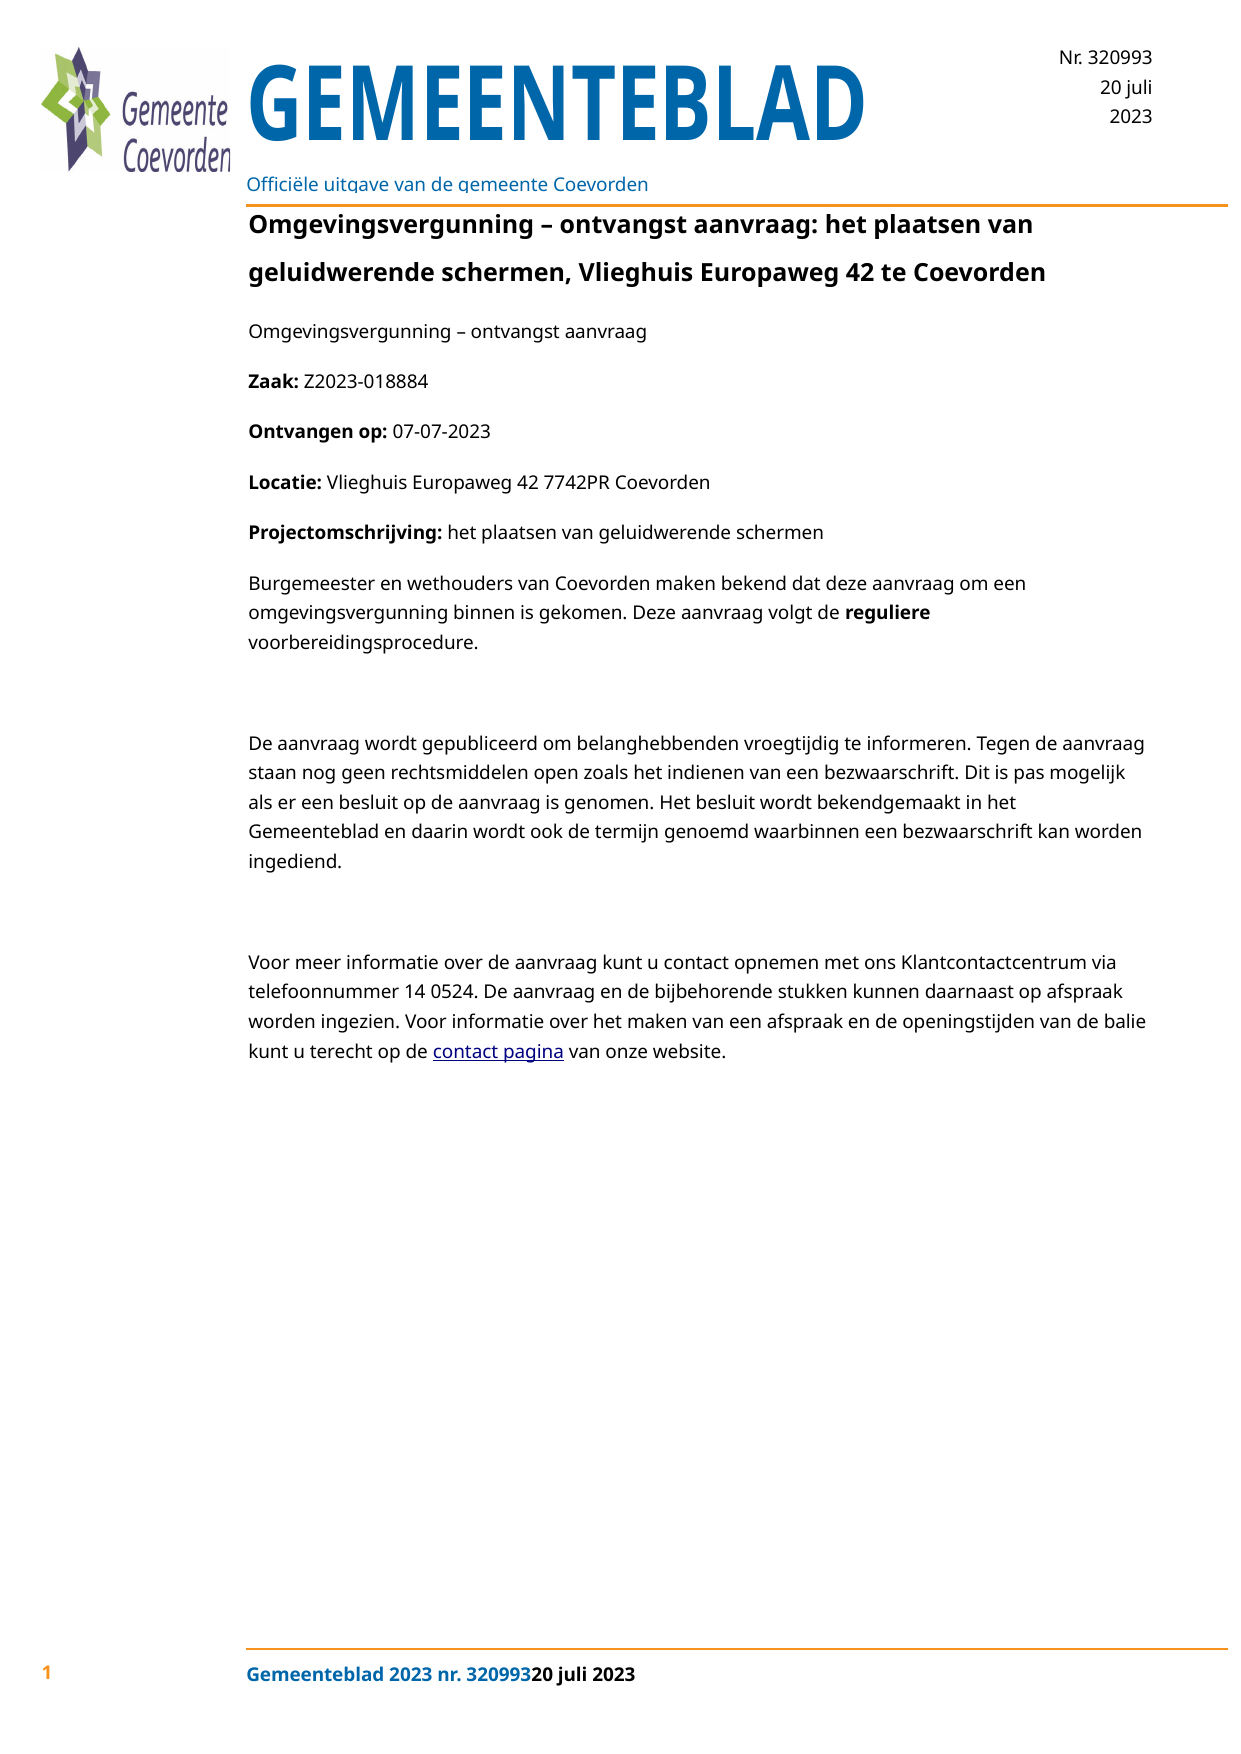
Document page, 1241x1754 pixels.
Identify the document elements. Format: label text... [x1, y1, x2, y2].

text Ontvangen op: 07-07-2023 [248, 419, 1152, 444]
text Projectomschrijving: het plaatsen van geluidwerende schermen [248, 519, 1152, 545]
text Omgevingsvergunning – ontvangst aanvraag [248, 318, 1152, 344]
text Voor meer informatie over de aanvraag kunt u contact opnemen met ons Klantcontactcentrum via telefoonnummer 14 0524. De aanvraag en de bijbehorende stukken kunnen daarnaast op afspraak worden ingezien. Voor informatie over het maken van een afspraak en de openingstijden van de balie kunt u terecht op de contact pagina van onze website. [248, 949, 1152, 1064]
text Omgevingsvergunning – ontvangst aanvraag: het plaatsen van geluidwerende schermen, Vlieghuis Europaweg 42 te Coevorden [248, 207, 1152, 288]
text Burgemeester en wethouders van Coevorden maken bekend dat deze aanvraag om een omgevingsvergunning binnen is gekomen. Deze aanvraag volgt de reguliere voorbereidingsprocedure. [248, 570, 1152, 655]
text Locatie: Vlieghuis Europaweg 42 7742PR Coevorden [248, 469, 1152, 495]
text Zaak: Z2023-018884 [248, 368, 1152, 394]
text De aanvraag wordt gepubliceerd om belanghebbenden vroegtijdig te informeren. Tegen de aanvraag staan nog geen rechtsmiddelen open zoals het indienen van een bezwaarschrift. Dit is pas mogelijk als er een besluit op de aanvraag is genomen. Het besluit wordt bekendgemaakt in het Gemeenteblad en daarin wordt ook de termijn genoemd waarbinnen een bezwaarschrift kan worden ingediend. [248, 730, 1152, 874]
picture [41, 47, 231, 172]
